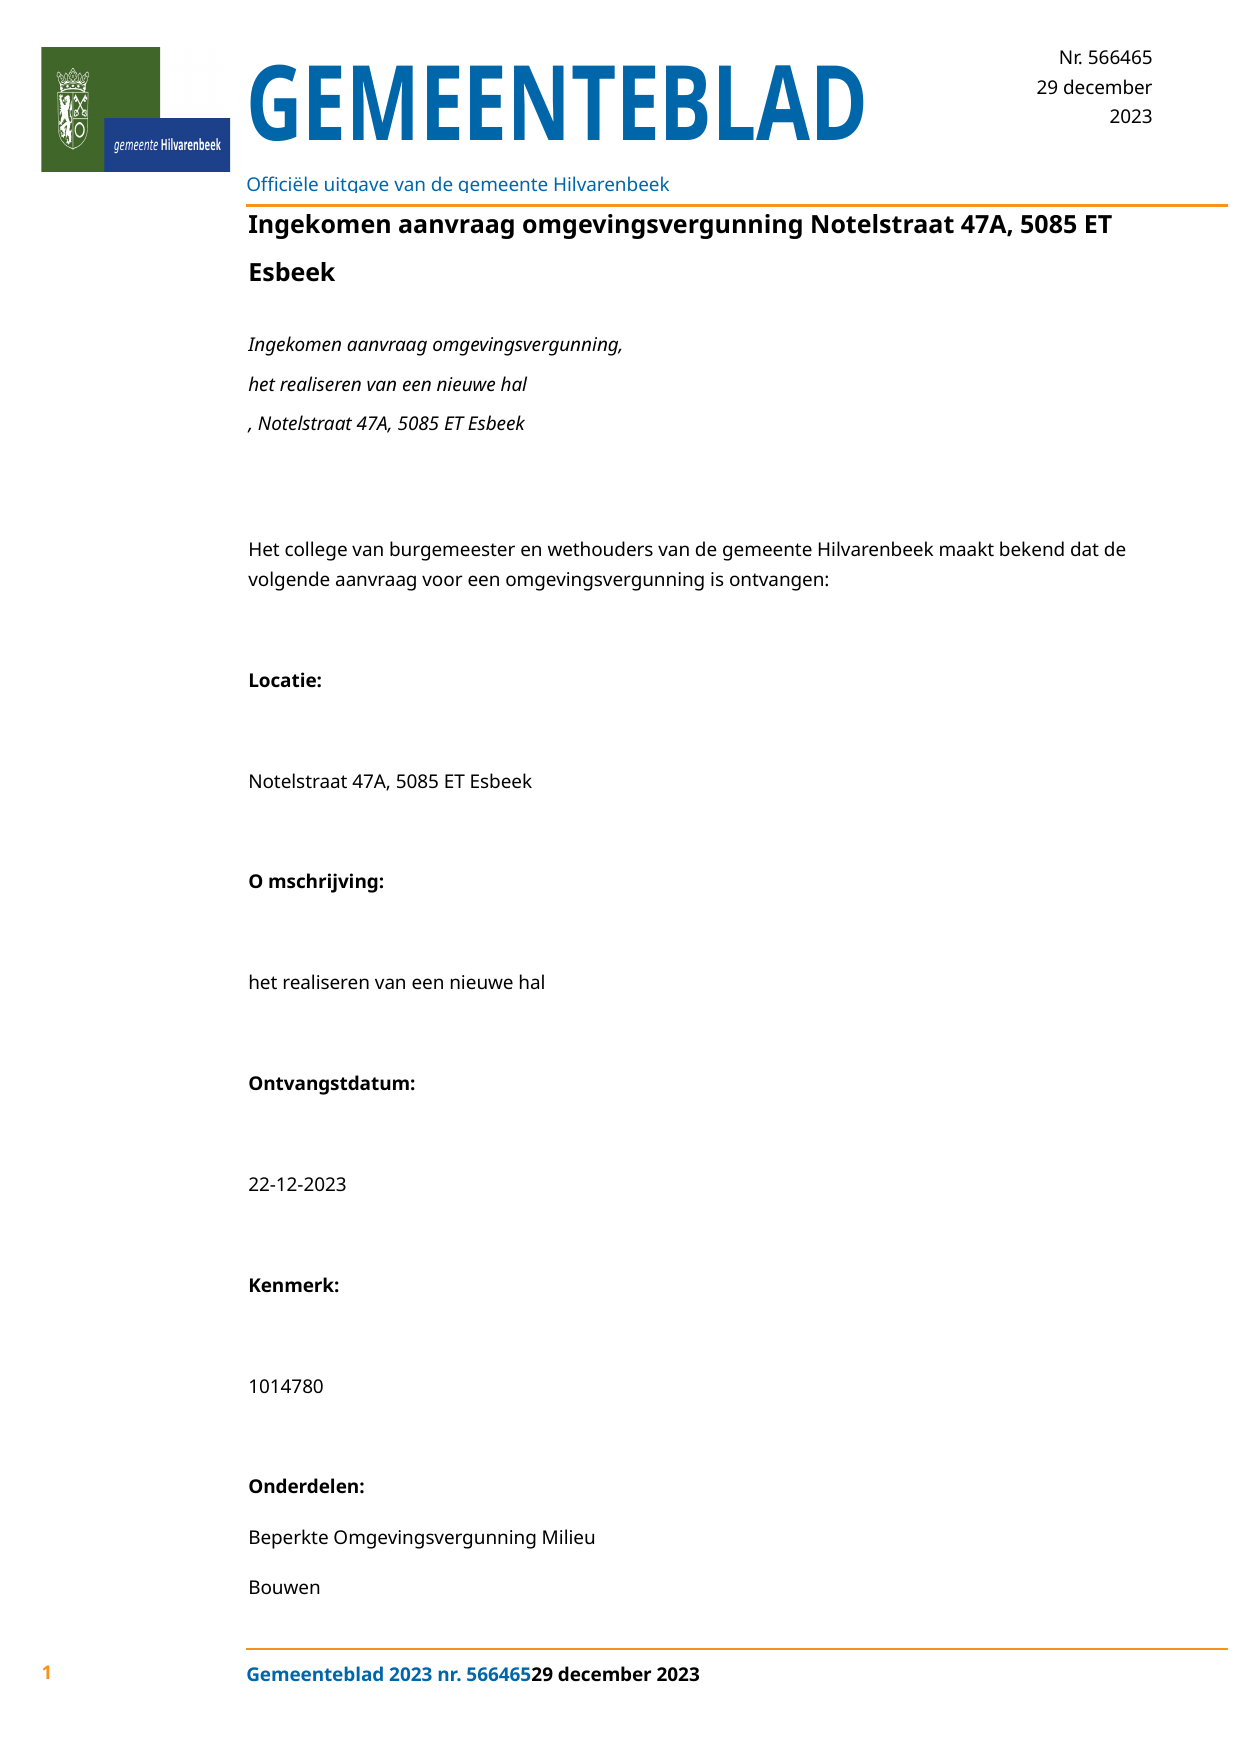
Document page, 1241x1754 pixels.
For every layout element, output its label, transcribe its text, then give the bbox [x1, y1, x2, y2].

text 1014780 [248, 1373, 1152, 1398]
text O mschrijving: [248, 869, 1152, 894]
text Kenmerk: [248, 1272, 1152, 1298]
text het realiseren van een nieuwe hal [248, 969, 1152, 995]
text Het college van burgemeester en wethouders van de gemeente Hilvarenbeek maakt bekend dat de volgende aanvraag voor een omgevingsvergunning is ontvangen: [248, 537, 1152, 592]
text Ontvangstdatum: [248, 1070, 1152, 1096]
text , Notelstraat 47A, 5085 ET Esbeek [248, 410, 1152, 436]
text Bouwen [248, 1574, 1152, 1600]
text het realiseren van een nieuwe hal [248, 371, 1152, 396]
text Beperkte Omgevingsvergunning Milieu [248, 1524, 1152, 1550]
text Onderdelen: [248, 1474, 1152, 1499]
text 22-12-2023 [248, 1171, 1152, 1197]
text Ingekomen aanvraag omgevingsvergunning, [248, 331, 1152, 357]
text Notelstraat 47A, 5085 ET Esbeek [248, 768, 1152, 793]
text Locatie: [248, 667, 1152, 693]
text Ingekomen aanvraag omgevingsvergunning Notelstraat 47A, 5085 ET Esbeek [248, 207, 1152, 288]
picture [41, 47, 231, 172]
